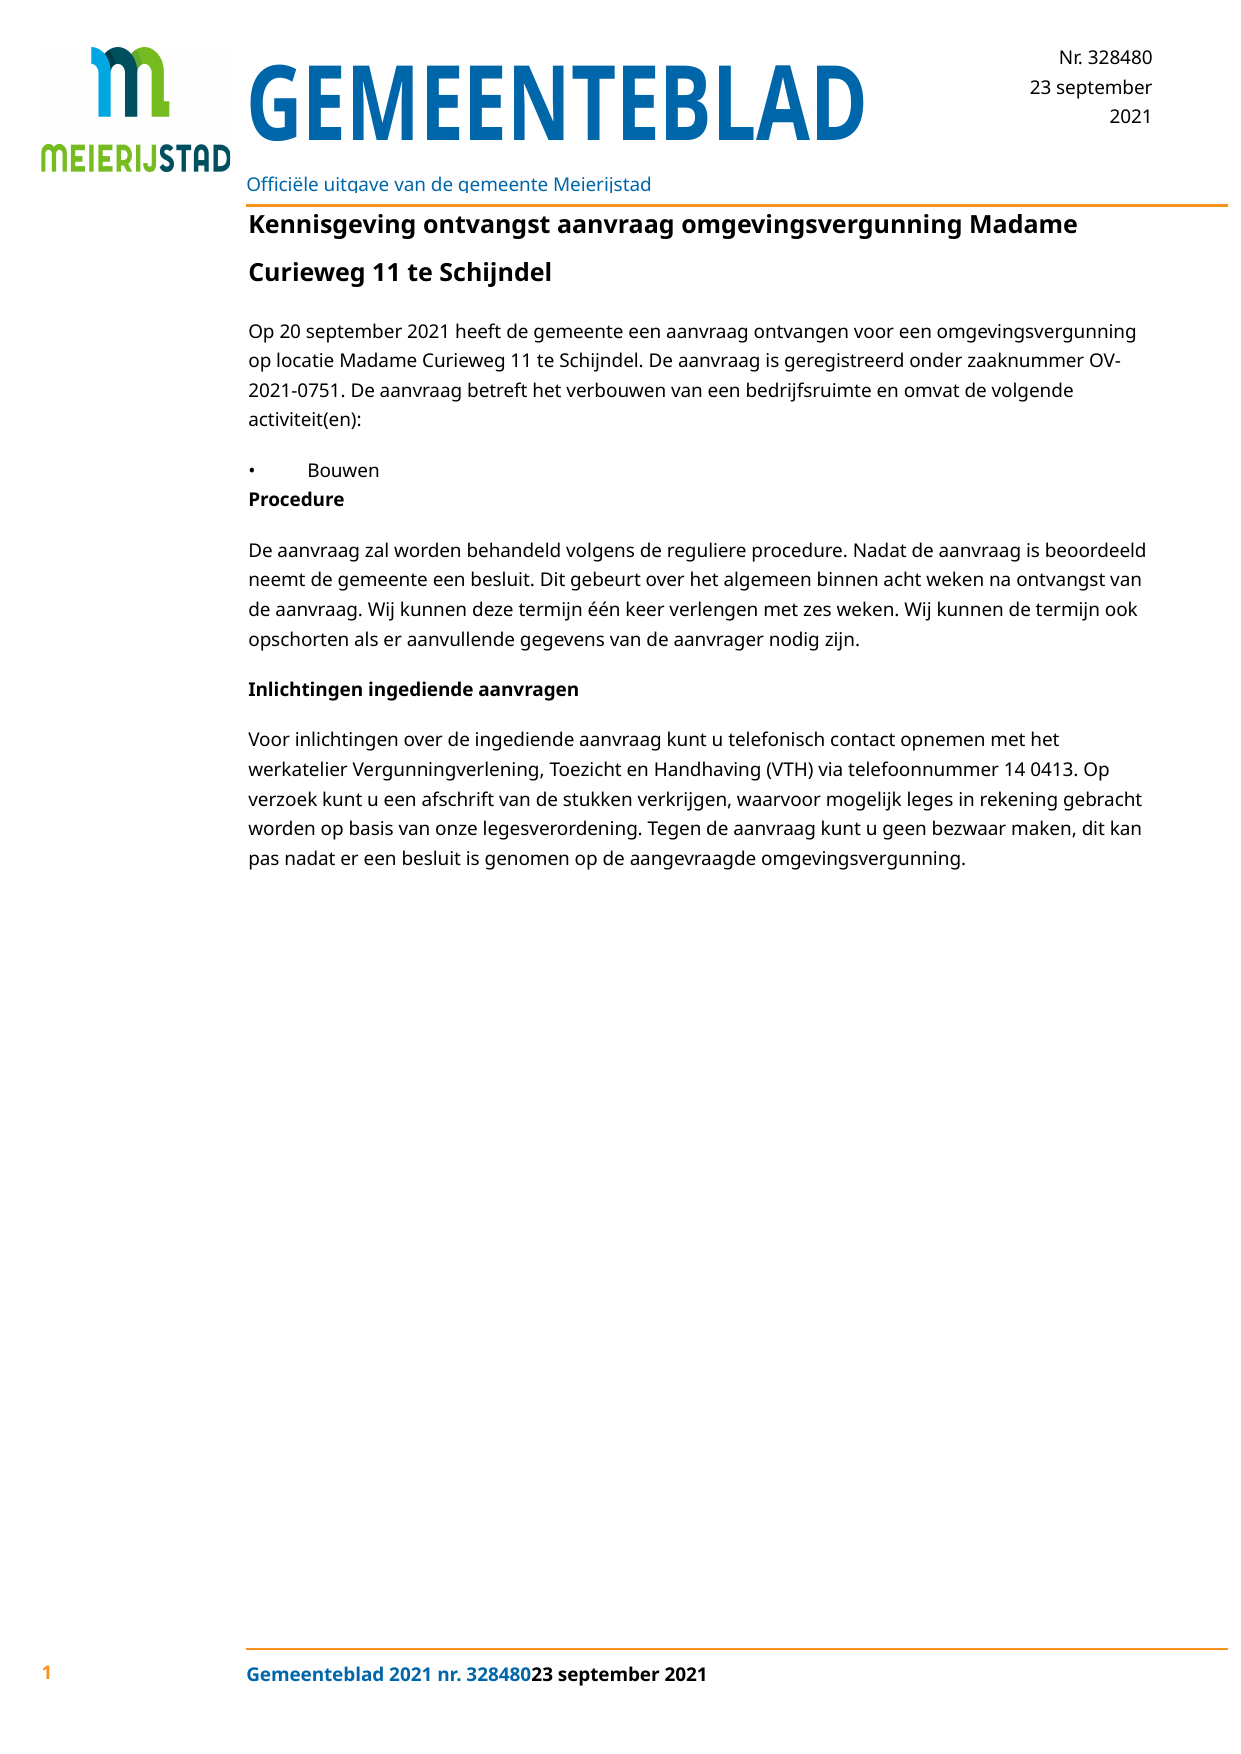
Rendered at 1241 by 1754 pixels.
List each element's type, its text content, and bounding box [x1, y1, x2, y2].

text Kennisgeving ontvangst aanvraag omgevingsvergunning Madame Curieweg 11 te Schijndel [248, 207, 1152, 288]
text Inlichtingen ingediende aanvragen [248, 676, 1152, 702]
text De aanvraag zal worden behandeld volgens de reguliere procedure. Nadat de aanvraag is beoordeeld neemt de gemeente een besluit. Dit gebeurt over het algemeen binnen acht weken na ontvangst van de aanvraag. Wij kunnen deze termijn één keer verlengen met zes weken. Wij kunnen de termijn ook opschorten als er aanvullende gegevens van de aanvrager nodig zijn. [248, 537, 1152, 652]
text Op 20 september 2021 heeft de gemeente een aanvraag ontvangen voor een omgevingsvergunning op locatie Madame Curieweg 11 te Schijndel. De aanvraag is geregistreerd onder zaaknummer OV-2021-0751. De aanvraag betreft het verbouwen van een bedrijfsruimte en omvat de volgende activiteit(en): [248, 318, 1152, 432]
picture [41, 47, 231, 172]
text Voor inlichtingen over de ingediende aanvraag kunt u telefonisch contact opnemen met het werkatelier Vergunningverlening, Toezicht en Handhaving (VTH) via telefoonnummer 14 0413. Op verzoek kunt u een afschrift van de stukken verkrijgen, waarvoor mogelijk leges in rekening gebracht worden op basis van onze legesverordening. Tegen de aanvraag kunt u geen bezwaar maken, dit kan pas nadat er een besluit is genomen op de aangevraagde omgevingsvergunning. [248, 727, 1152, 871]
text Procedure [248, 487, 1152, 512]
list Bouwen [248, 457, 1152, 483]
